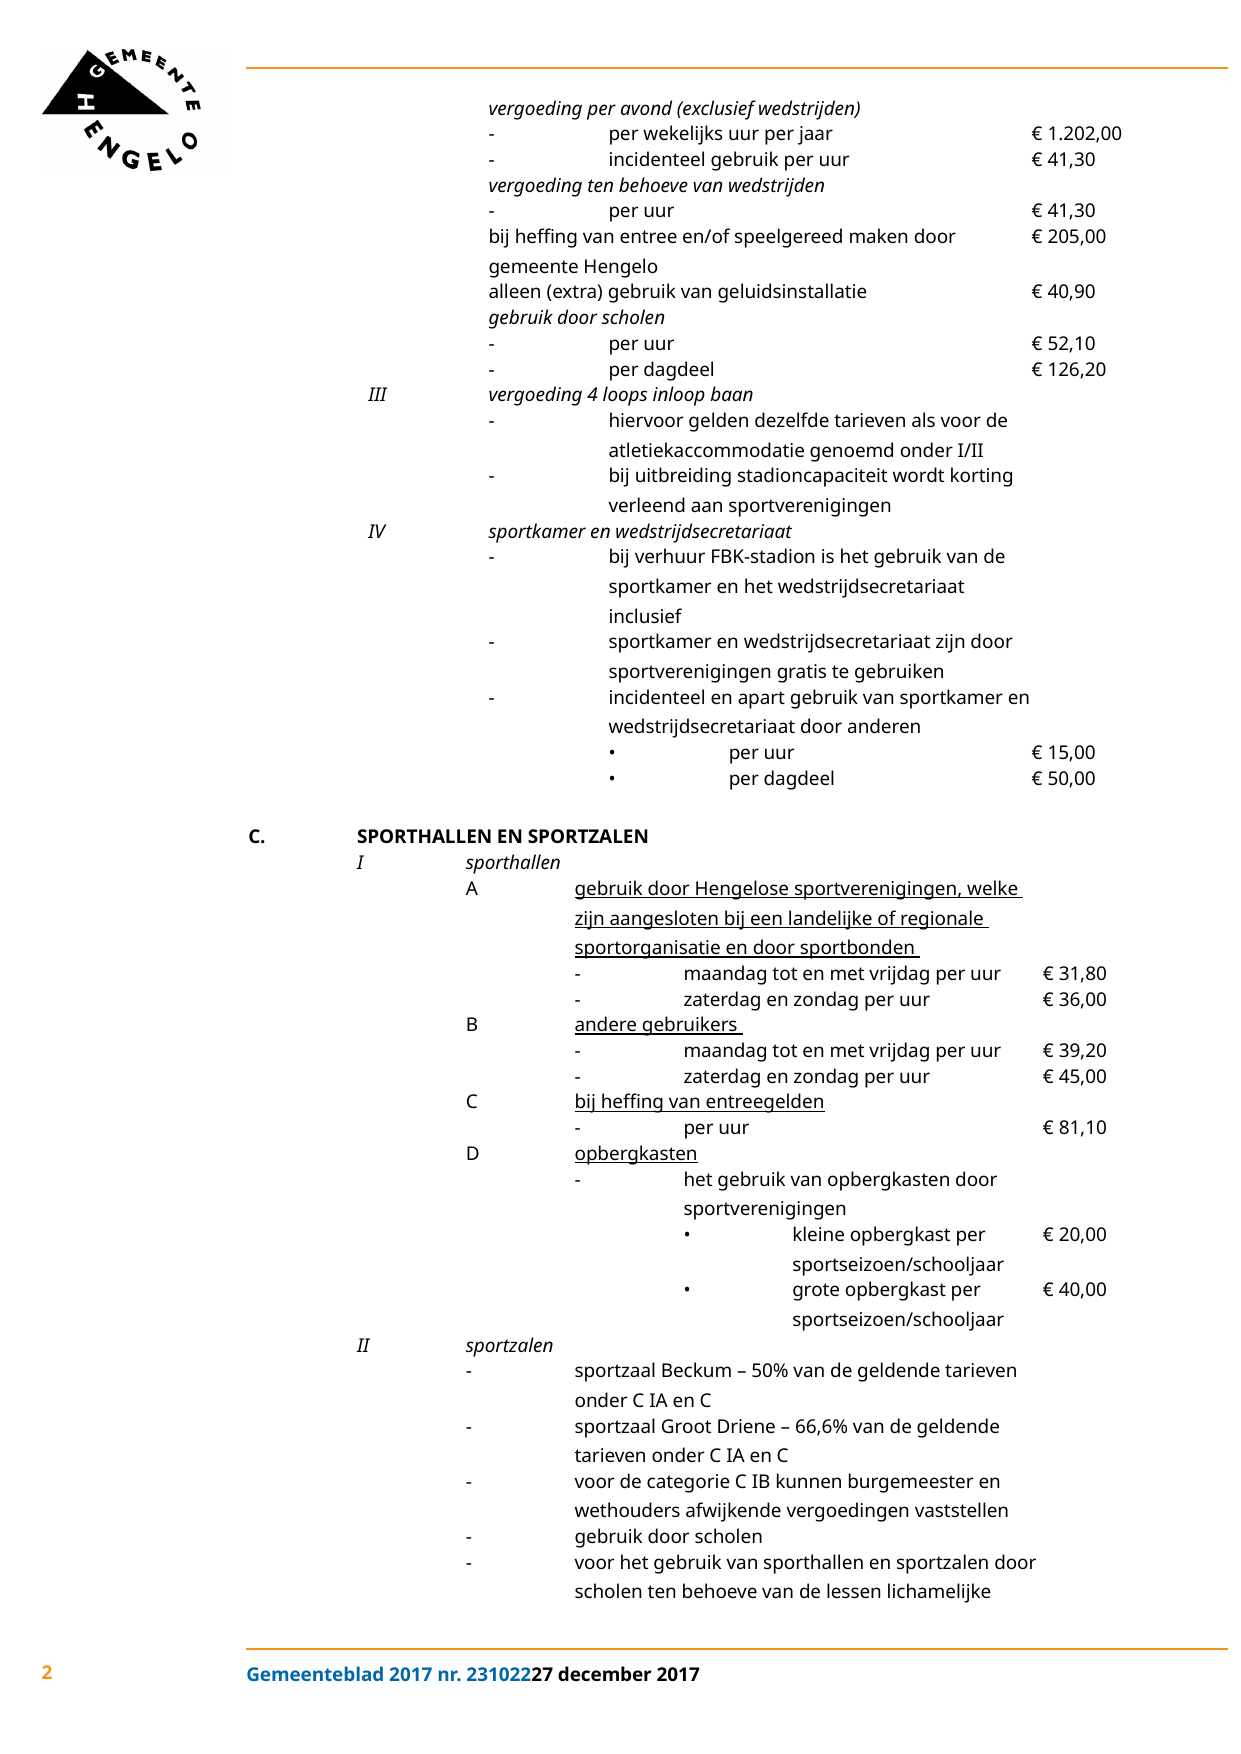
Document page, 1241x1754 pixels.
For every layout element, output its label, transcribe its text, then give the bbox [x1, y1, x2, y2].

table_cell [1043, 1011, 1152, 1037]
table_cell [248, 960, 357, 986]
table_cell € 126,20 [1031, 356, 1152, 382]
table_header C. [248, 824, 357, 849]
table_cell [368, 198, 488, 223]
table_cell [248, 1166, 357, 1221]
table_cell [248, 1276, 357, 1332]
table_cell [248, 1358, 357, 1413]
table_cell [368, 279, 488, 304]
table_cell [368, 408, 488, 463]
table_cell grote opbergkast per sportseizoen/schooljaar [792, 1276, 1043, 1332]
table_cell - [488, 146, 608, 172]
table_cell € 36,00 [1043, 986, 1152, 1011]
table_cell [466, 1037, 574, 1063]
table_cell [357, 1276, 466, 1332]
table_cell - [574, 986, 683, 1011]
table_cell - [488, 330, 608, 356]
picture [41, 47, 231, 172]
table_cell - [488, 121, 608, 146]
table_cell [248, 146, 368, 172]
table_cell vergoeding 4 loops inloop baan [488, 382, 1031, 407]
table_cell [357, 1140, 466, 1166]
table_cell [248, 1037, 357, 1063]
table_cell [466, 986, 574, 1011]
table_cell [1043, 1332, 1152, 1357]
table_cell [574, 1276, 683, 1332]
table_cell [357, 1063, 466, 1089]
table_cell [248, 1089, 357, 1114]
table_cell - [466, 1413, 574, 1468]
table_cell [1031, 629, 1152, 684]
table_header SPORTHALLEN EN SPORTZALEN [357, 824, 1043, 849]
table_cell [248, 382, 368, 407]
table_cell [248, 518, 368, 544]
table_cell [248, 986, 357, 1011]
table_cell [1043, 1413, 1152, 1468]
table_cell [466, 1221, 574, 1276]
table_cell incidenteel gebruik per uur [608, 146, 1031, 172]
table_cell - [488, 629, 608, 684]
table_cell - [574, 1063, 683, 1089]
table_cell € 39,20 [1043, 1037, 1152, 1063]
table_cell per wekelijks uur per jaar [608, 121, 1031, 146]
table_cell vergoeding per avond (exclusief wedstrijden) [488, 95, 1031, 121]
table_cell per uur [608, 330, 1031, 356]
table_cell - [488, 544, 608, 629]
table_cell [357, 1166, 466, 1221]
table_cell [248, 224, 368, 279]
table_cell per uur [683, 1114, 1043, 1140]
table_cell [248, 684, 368, 739]
table_cell [248, 330, 368, 356]
table_cell € 50,00 [1031, 765, 1152, 791]
table_cell [357, 960, 466, 986]
table_cell [248, 356, 368, 382]
table_cell € 41,30 [1031, 198, 1152, 223]
table_cell [248, 1413, 357, 1468]
table_cell [357, 1549, 466, 1604]
table_cell € 52,10 [1031, 330, 1152, 356]
table_cell € 205,00 [1031, 224, 1152, 279]
table_cell [1043, 1358, 1152, 1413]
table_cell [248, 121, 368, 146]
table_cell [357, 1358, 466, 1413]
table_cell € 81,10 [1043, 1114, 1152, 1140]
table_cell [368, 739, 488, 765]
table_cell [357, 1114, 466, 1140]
table_cell • [683, 1221, 792, 1276]
table_cell [1043, 1468, 1152, 1523]
table_cell [368, 684, 488, 739]
table_cell - [466, 1524, 574, 1549]
table_cell [1043, 849, 1152, 875]
table_cell bij heffing van entreegelden [574, 1089, 1043, 1114]
table_cell [248, 1549, 357, 1604]
table_cell B [466, 1011, 574, 1037]
table_cell [248, 739, 368, 765]
table_cell [248, 279, 368, 304]
table_cell [248, 875, 357, 960]
table_cell [1031, 382, 1152, 407]
table_cell [357, 1037, 466, 1063]
table_cell [248, 765, 368, 791]
table_cell € 45,00 [1043, 1063, 1152, 1089]
table_cell sportzaal Beckum – 50% van de geldende tarieven onder C IA en C [574, 1358, 1043, 1413]
table_cell A [466, 875, 574, 960]
table_cell [368, 356, 488, 382]
table_cell [1031, 463, 1152, 518]
table_cell [368, 224, 488, 279]
table_cell € 41,30 [1031, 146, 1152, 172]
table_cell kleine opbergkast per sportseizoen/schooljaar [792, 1221, 1043, 1276]
table_cell per uur [608, 198, 1031, 223]
table_cell [248, 1011, 357, 1037]
table_cell - [488, 356, 608, 382]
table_cell D [466, 1140, 574, 1166]
table_cell [357, 875, 466, 960]
table_cell opbergkasten [574, 1140, 1043, 1166]
table_cell [466, 1276, 574, 1332]
table_cell [248, 849, 357, 875]
table_cell [368, 146, 488, 172]
table_cell • [683, 1276, 792, 1332]
table_cell [248, 544, 368, 629]
table_cell [1043, 1089, 1152, 1114]
table_cell [1043, 875, 1152, 960]
table_cell [1043, 1549, 1152, 1604]
table_cell [248, 629, 368, 684]
table_cell - [574, 1166, 683, 1221]
table_cell [574, 1221, 683, 1276]
table_cell andere gebruikers [574, 1011, 1043, 1037]
table_cell gebruik door scholen [488, 305, 1031, 330]
table_cell [1043, 1166, 1152, 1221]
table_cell voor het gebruik van sporthallen en sportzalen door scholen ten behoeve van de lessen lichamelijke [574, 1549, 1043, 1604]
table_cell zaterdag en zondag per uur [683, 986, 1043, 1011]
table_cell [368, 629, 488, 684]
table_cell [466, 1114, 574, 1140]
table_cell bij verhuur FBK-stadion is het gebruik van de sportkamer en het wedstrijdsecretariaat inclusief [608, 544, 1031, 629]
table_cell gebruik door scholen [574, 1524, 1043, 1549]
table_cell - [466, 1549, 574, 1604]
table_cell [248, 1524, 357, 1549]
table_cell - [466, 1468, 574, 1523]
table_cell € 15,00 [1031, 739, 1152, 765]
table_cell [368, 765, 488, 791]
table_cell maandag tot en met vrijdag per uur [683, 960, 1043, 986]
table_cell [1031, 544, 1152, 629]
table_header [1043, 824, 1152, 849]
table_cell [1031, 684, 1152, 739]
table_cell II [357, 1332, 466, 1357]
table_cell [248, 408, 368, 463]
table_cell [248, 1063, 357, 1089]
table_cell [357, 1413, 466, 1468]
table_cell bij uitbreiding stadioncapaciteit wordt korting verleend aan sportverenigingen [608, 463, 1031, 518]
table_cell [466, 1166, 574, 1221]
table_cell [368, 95, 488, 121]
table_cell I [357, 849, 466, 875]
table_cell sportzaal Groot Driene – 66,6% van de geldende tarieven onder C IA en C [574, 1413, 1043, 1468]
table_cell [357, 1011, 466, 1037]
table_cell [248, 95, 368, 121]
table_cell het gebruik van opbergkasten door sportverenigingen [683, 1166, 1043, 1221]
table_cell [357, 986, 466, 1011]
table_cell [368, 544, 488, 629]
table_cell per dagdeel [608, 356, 1031, 382]
table_cell [1043, 1524, 1152, 1549]
table_cell [488, 739, 608, 765]
table_cell € 31,80 [1043, 960, 1152, 986]
table_cell C [466, 1089, 574, 1114]
table_cell [1031, 172, 1152, 198]
table_cell € 1.202,00 [1031, 121, 1152, 146]
table_cell sporthallen [466, 849, 1043, 875]
table_cell [1043, 1140, 1152, 1166]
table_cell - [574, 1114, 683, 1140]
table_cell incidenteel en apart gebruik van sportkamer en wedstrijdsecretariaat door anderen [608, 684, 1031, 739]
table_cell [466, 1063, 574, 1089]
table_cell [368, 330, 488, 356]
table_cell - [488, 408, 608, 463]
table_cell [1031, 408, 1152, 463]
table_cell [248, 1468, 357, 1523]
table_cell vergoeding ten behoeve van wedstrijden [488, 172, 1031, 198]
table_cell [357, 1089, 466, 1114]
table_cell hiervoor gelden dezelfde tarieven als voor de atletiekaccommodatie genoemd onder I/II [608, 408, 1031, 463]
table_cell III [368, 382, 488, 407]
table_cell [1031, 95, 1152, 121]
table_cell sportkamer en wedstrijdsecretariaat [488, 518, 1031, 544]
table_cell € 20,00 [1043, 1221, 1152, 1276]
table_cell IV [368, 518, 488, 544]
table_cell [248, 1332, 357, 1357]
table_cell voor de categorie C IB kunnen burgemeester en wethouders afwijkende vergoedingen vaststellen [574, 1468, 1043, 1523]
table_cell [248, 463, 368, 518]
table_cell per uur [729, 739, 1031, 765]
table_cell [248, 305, 368, 330]
table_cell [368, 463, 488, 518]
table_cell [248, 1221, 357, 1276]
table_cell [357, 1524, 466, 1549]
table_cell gebruik door Hengelose sportverenigingen, welke zijn aangesloten bij een landelijke of regionale sportorganisatie en door sportbonden [574, 875, 1043, 960]
table_cell € 40,90 [1031, 279, 1152, 304]
table_cell [368, 121, 488, 146]
table_cell [357, 1221, 466, 1276]
table_cell - [488, 463, 608, 518]
table_cell [1031, 305, 1152, 330]
table_cell [488, 765, 608, 791]
table_cell [248, 1114, 357, 1140]
table_cell per dagdeel [729, 765, 1031, 791]
table_cell maandag tot en met vrijdag per uur [683, 1037, 1043, 1063]
table_cell [248, 198, 368, 223]
table_cell [357, 1468, 466, 1523]
table_cell [248, 1140, 357, 1166]
table_cell [248, 172, 368, 198]
table_cell [1031, 518, 1152, 544]
table_cell [368, 305, 488, 330]
table_cell • [608, 739, 728, 765]
table_cell € 40,00 [1043, 1276, 1152, 1332]
table_cell - [488, 198, 608, 223]
table_cell sportzalen [466, 1332, 1043, 1357]
table_cell • [608, 765, 728, 791]
table_cell sportkamer en wedstrijdsecretariaat zijn door sportverenigingen gratis te gebruiken [608, 629, 1031, 684]
table_cell - [488, 684, 608, 739]
table_cell - [574, 1037, 683, 1063]
table_cell bij heffing van entree en/of speelgereed maken door gemeente Hengelo [488, 224, 1031, 279]
table_cell - [574, 960, 683, 986]
table_cell alleen (extra) gebruik van geluidsinstallatie [488, 279, 1031, 304]
table_cell - [466, 1358, 574, 1413]
table_cell zaterdag en zondag per uur [683, 1063, 1043, 1089]
table_cell [466, 960, 574, 986]
table_cell [368, 172, 488, 198]
